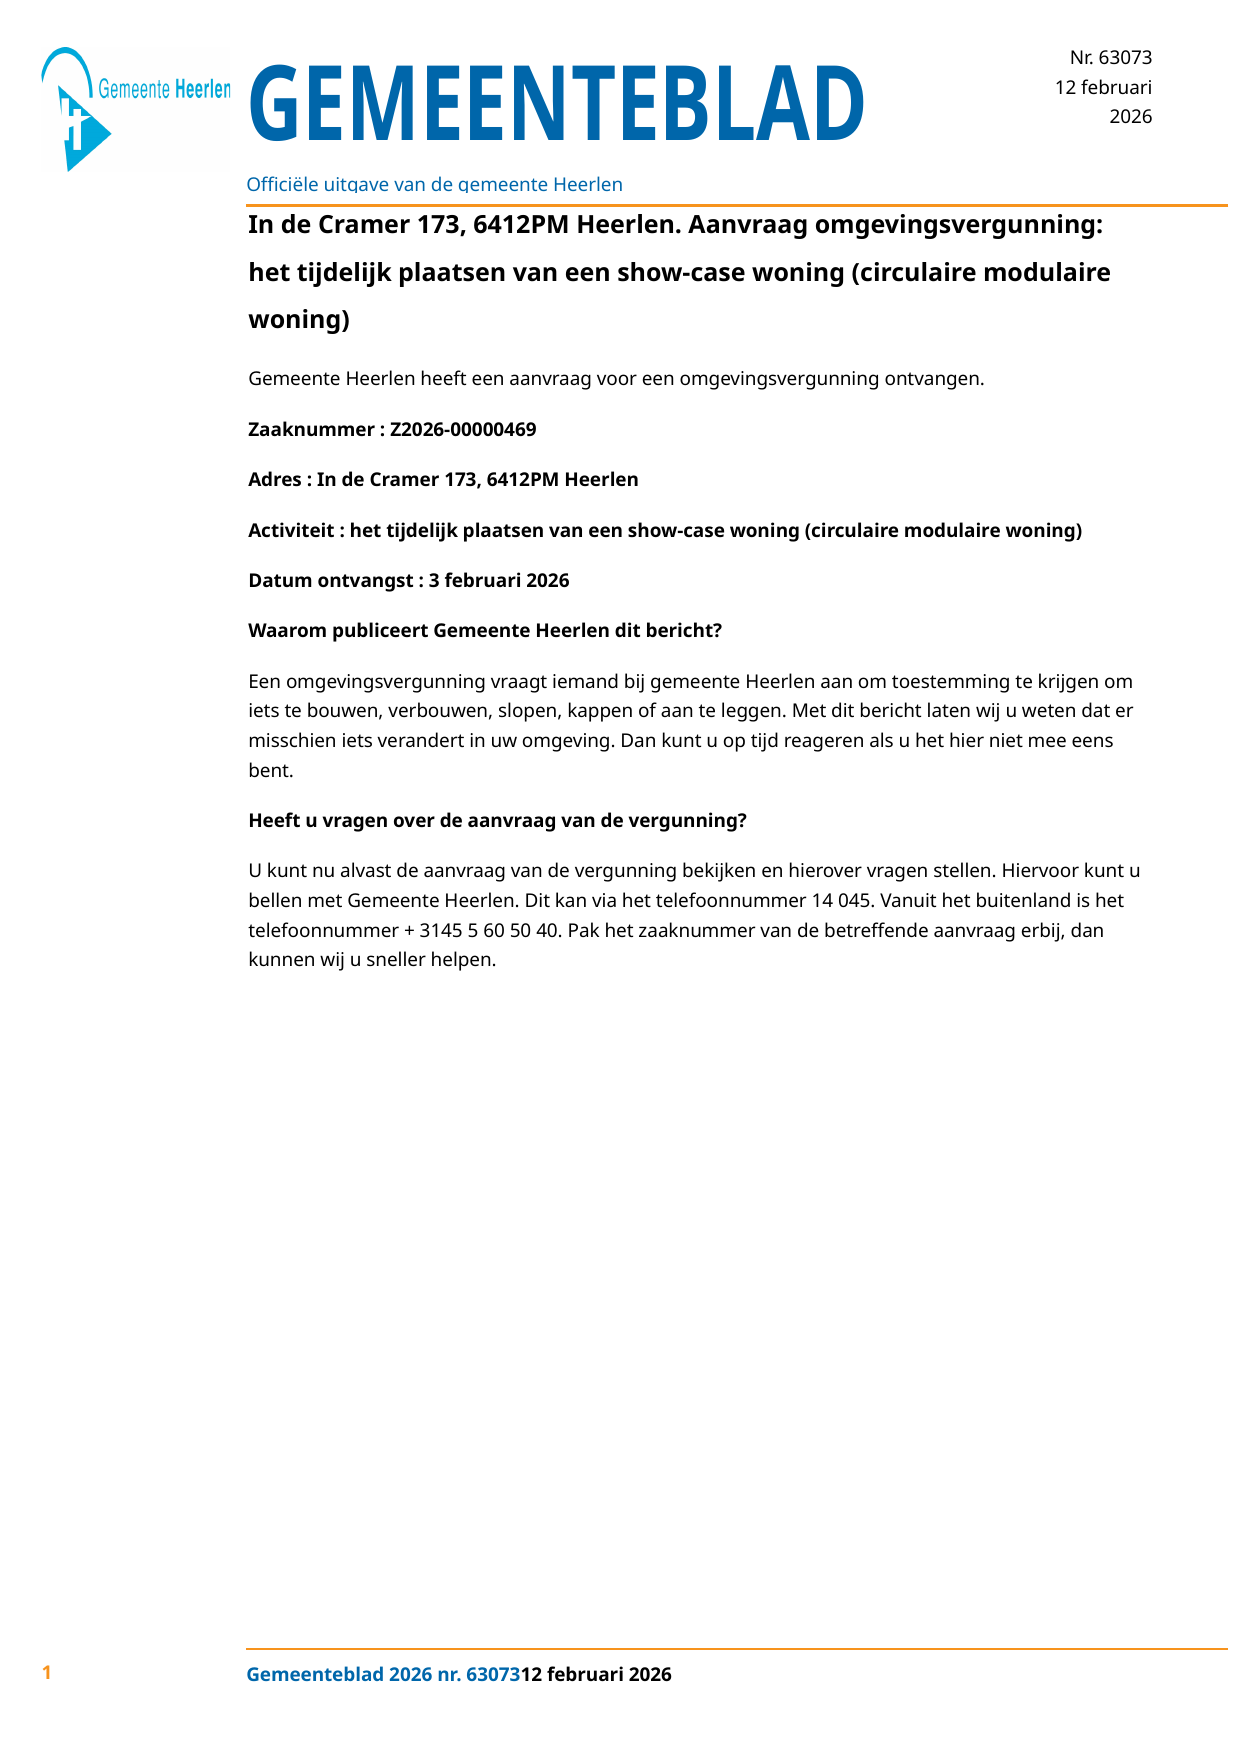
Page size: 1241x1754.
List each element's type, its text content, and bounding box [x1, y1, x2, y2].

text Een omgevingsvergunning vraagt iemand bij gemeente Heerlen aan om toestemming te krijgen om iets te bouwen, verbouwen, slopen, kappen of aan te leggen. Met dit bericht laten wij u weten dat er misschien iets verandert in uw omgeving. Dan kunt u op tijd reageren als u het hier niet mee eens bent. [248, 668, 1152, 782]
text In de Cramer 173, 6412PM Heerlen. Aanvraag omgevingsvergunning: het tijdelijk plaatsen van een show-case woning (circulaire modulaire woning) [248, 207, 1152, 336]
picture [41, 47, 231, 172]
text Zaaknummer : Z2026-00000469 [248, 416, 1152, 442]
text Waarom publiceert Gemeente Heerlen dit bericht? [248, 618, 1152, 643]
text U kunt nu alvast de aanvraag van de vergunning bekijken en hierover vragen stellen. Hiervoor kunt u bellen met Gemeente Heerlen. Dit kan via het telefoonnummer 14 045. Vanuit het buitenland is het telefoonnummer + 3145 5 60 50 40. Pak het zaaknummer van de betreffende aanvraag erbij, dan kunnen wij u sneller helpen. [248, 858, 1152, 972]
text Datum ontvangst : 3 februari 2026 [248, 567, 1152, 593]
picture [41, 47, 59, 70]
text Activiteit : het tijdelijk plaatsen van een show-case woning (circulaire modulaire woning) [248, 517, 1152, 542]
text Adres : In de Cramer 173, 6412PM Heerlen [248, 466, 1152, 492]
text Gemeente Heerlen heeft een aanvraag voor een omgevingsvergunning ontvangen. [248, 366, 1152, 391]
text Heeft u vragen over de aanvraag van de vergunning? [248, 807, 1152, 833]
